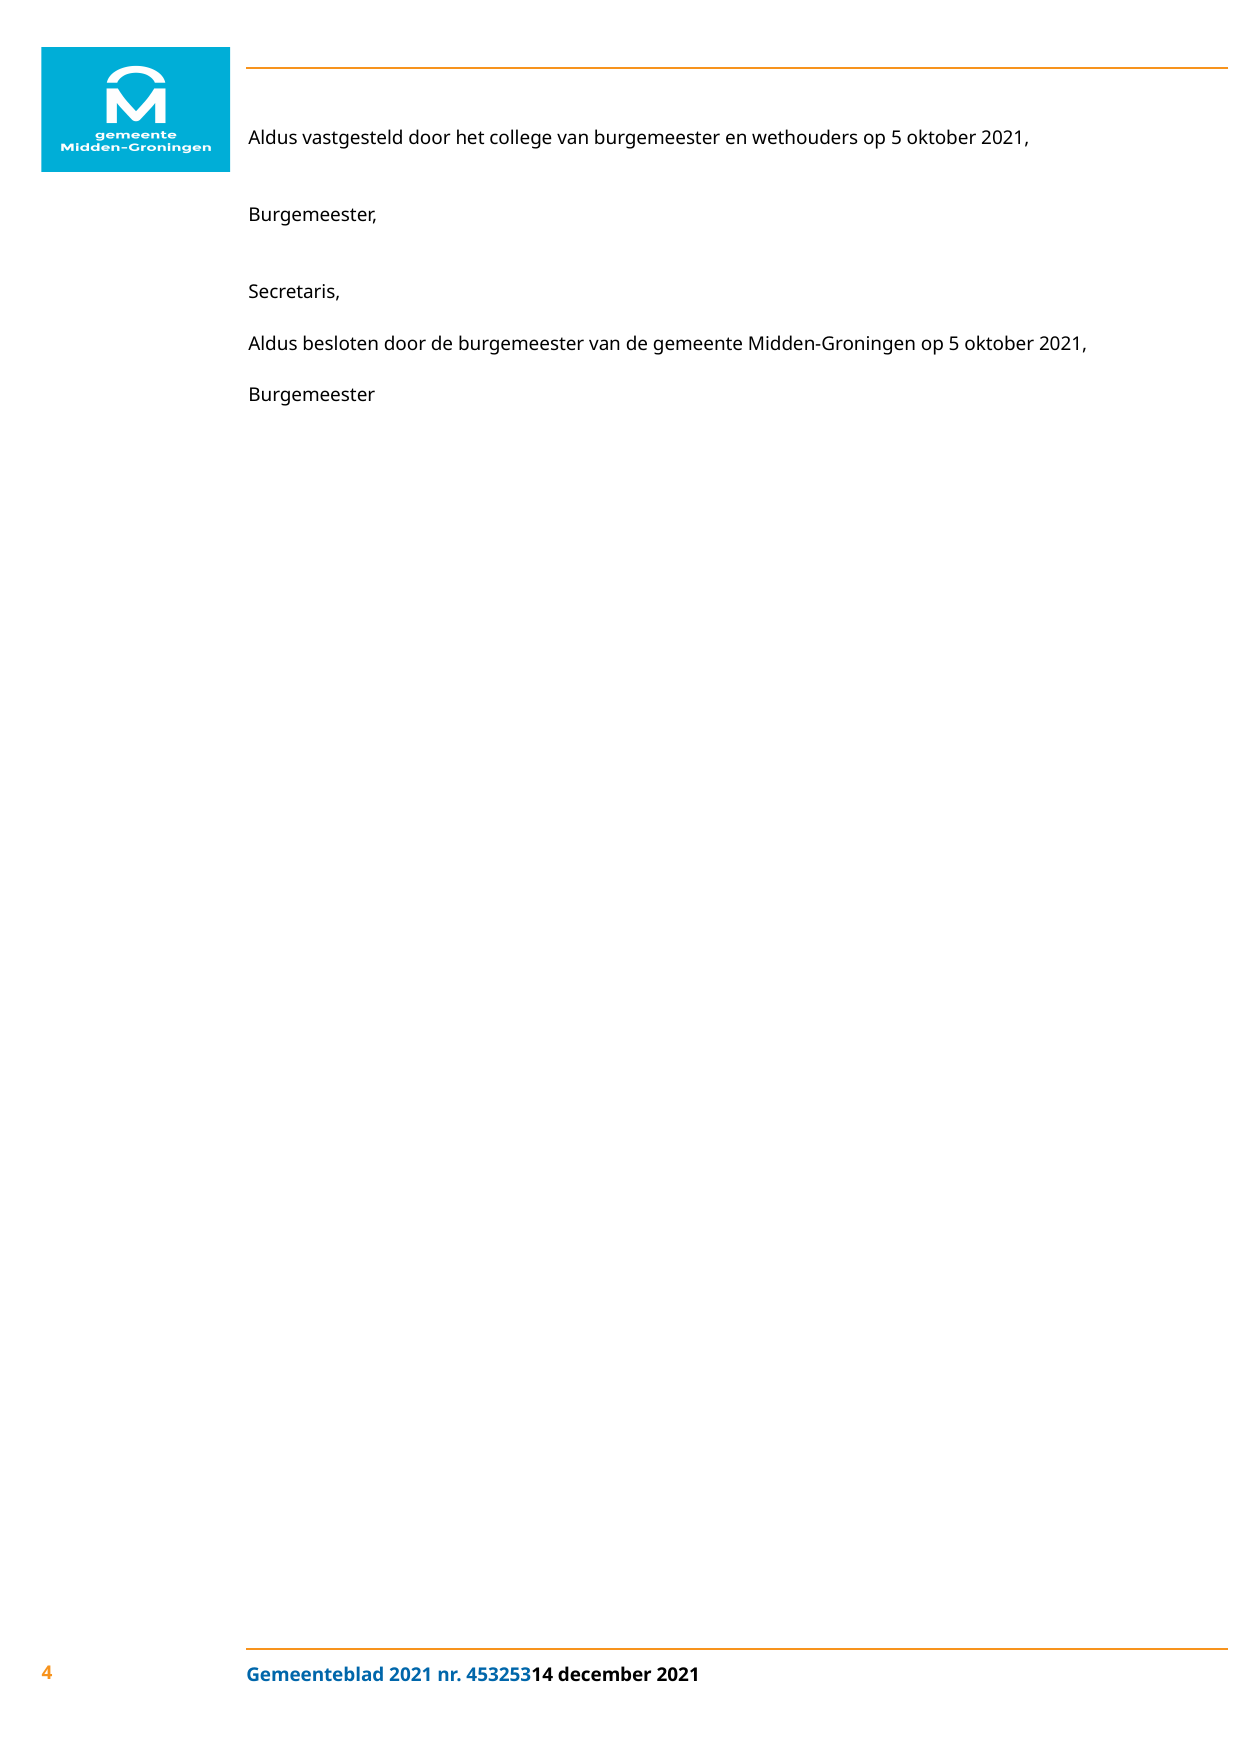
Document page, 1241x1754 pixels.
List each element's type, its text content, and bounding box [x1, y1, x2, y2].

picture [107, 89, 165, 122]
picture [184, 146, 190, 153]
text Burgemeester, [248, 202, 1152, 227]
picture [108, 66, 164, 82]
text Burgemeester [248, 382, 1152, 407]
text Aldus vastgesteld door het college van burgemeester en wethouders op 5 oktober 2021, [248, 124, 1152, 150]
text Secretaris, [248, 279, 1152, 304]
text Aldus besloten door de burgemeester van de gemeente Midden-Groningen op 5 oktober 2021, [248, 330, 1152, 356]
